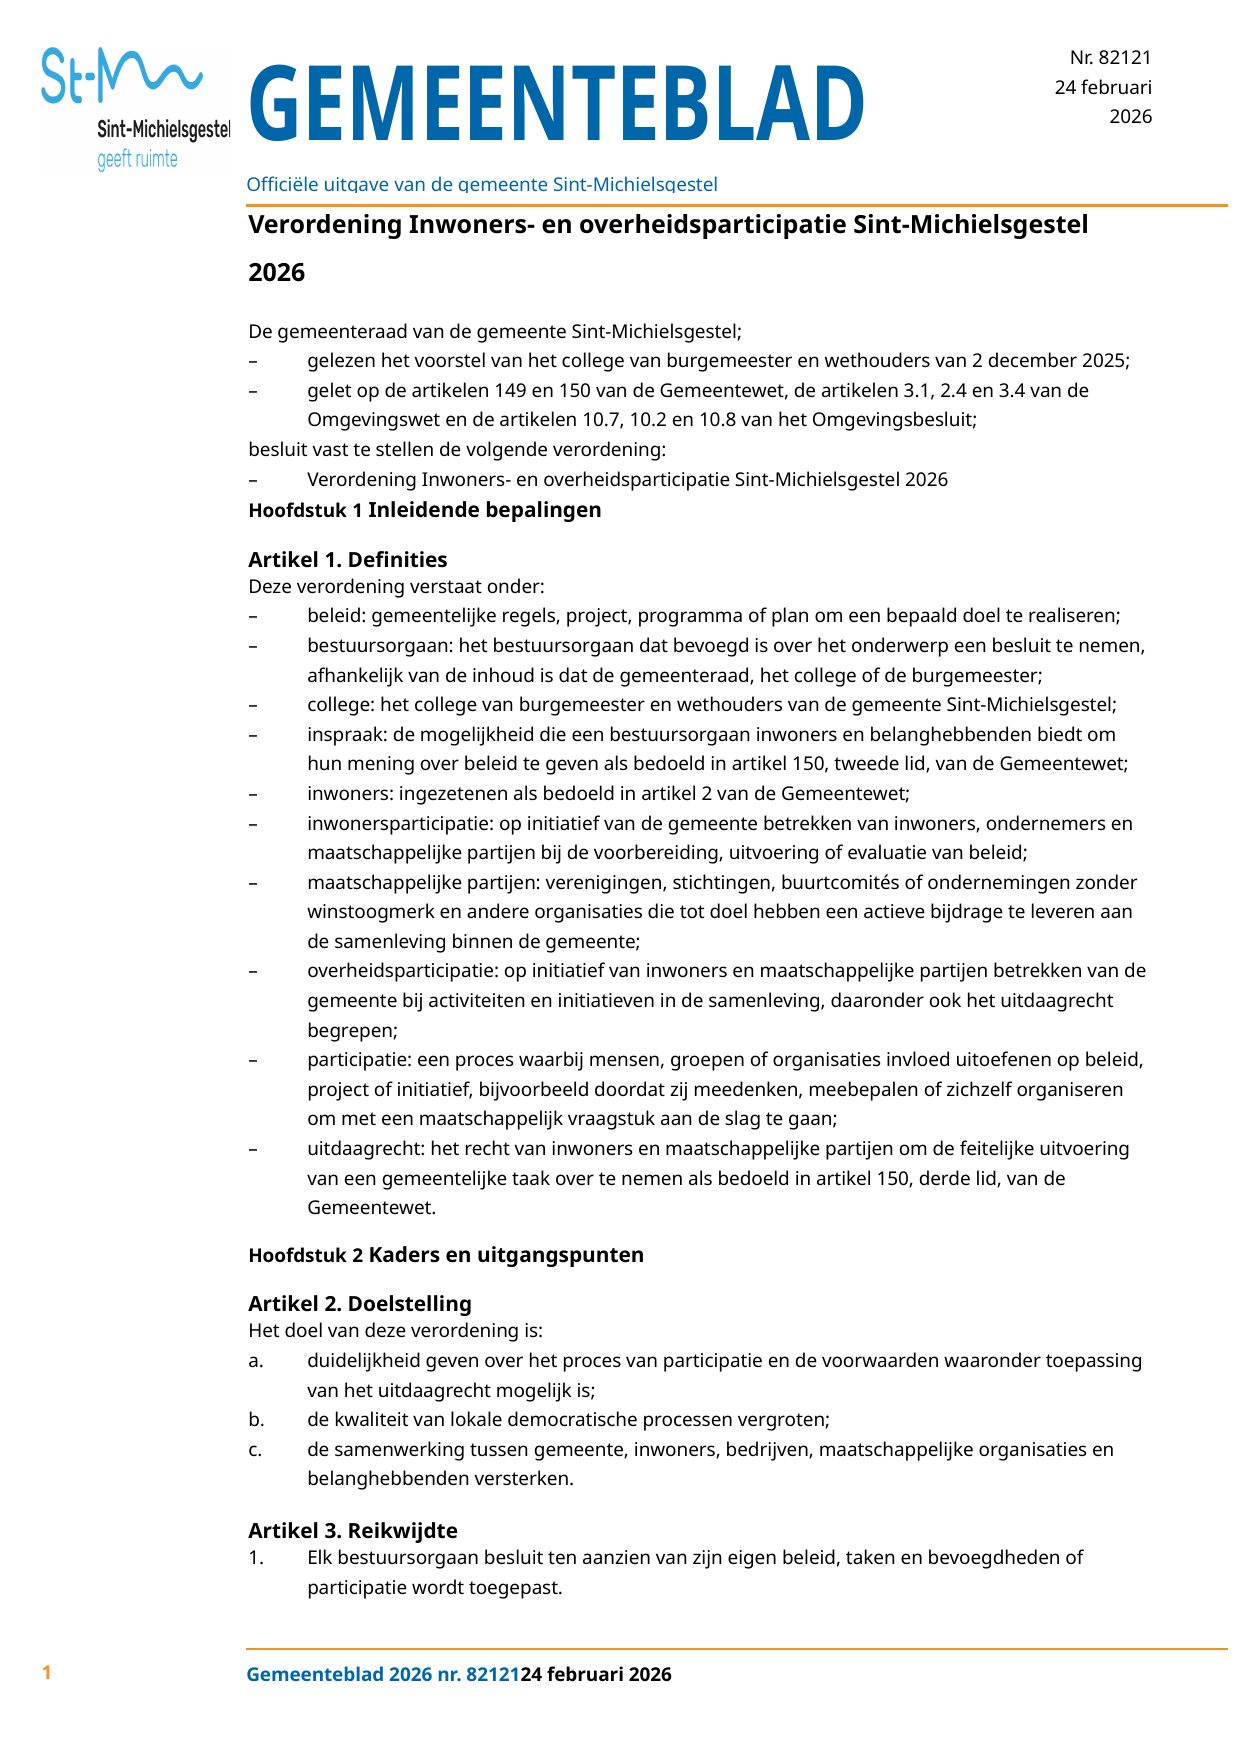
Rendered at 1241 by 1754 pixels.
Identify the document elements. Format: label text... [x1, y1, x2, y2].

list overheidsparticipatie: op initiatief van inwoners en maatschappelijke partijen betrekken van de gemeente bij activiteiten en initiatieven in de samenleving, daaronder ook het uitdaagrecht begrepen; [248, 958, 1152, 1043]
text Hoofdstuk 2 Kaders en uitgangspunten [248, 1240, 1152, 1268]
list duidelijkheid geven over het proces van participatie en de voorwaarden waaronder toepassing van het uitdaagrecht mogelijk is; [248, 1347, 1152, 1403]
text Het doel van deze verordening is: [248, 1318, 1152, 1343]
list inspraak: de mogelijkheid die een bestuursorgaan inwoners en belanghebbenden biedt om hun mening over beleid te geven als bedoeld in artikel 150, tweede lid, van de Gemeentewet; [248, 721, 1152, 776]
text Deze verordening verstaat onder: [248, 573, 1152, 599]
text De gemeenteraad van de gemeente Sint-Michielsgestel; [248, 318, 1152, 344]
list inwonersparticipatie: op initiatief van de gemeente betrekken van inwoners, ondernemers en maatschappelijke partijen bij de voorbereiding, uitvoering of evaluatie van beleid; [248, 810, 1152, 865]
list gelezen het voorstel van het college van burgemeester en wethouders van 2 december 2025; [248, 347, 1152, 373]
list Verordening Inwoners- en overheidsparticipatie Sint-Michielsgestel 2026 [248, 466, 1152, 492]
list Elk bestuursorgaan besluit ten aanzien van zijn eigen beleid, taken en bevoegdheden of participatie wordt toegepast. [248, 1544, 1152, 1600]
list participatie: een proces waarbij mensen, groepen of organisaties invloed uitoefenen op beleid, project of initiatief, bijvoorbeeld doordat zij meedenken, meebepalen of zichzelf organiseren om met een maatschappelijk vraagstuk aan de slag te gaan; [248, 1046, 1152, 1131]
list de kwaliteit van lokale democratische processen vergroten; [248, 1406, 1152, 1432]
list inwoners: ingezetenen als bedoeld in artikel 2 van de Gemeentewet; [248, 780, 1152, 806]
list maatschappelijke partijen: verenigingen, stichtingen, buurtcomités of ondernemingen zonder winstoogmerk en andere organisaties die tot doel hebben een actieve bijdrage te leveren aan de samenleving binnen de gemeente; [248, 869, 1152, 954]
list uitdaagrecht: het recht van inwoners en maatschappelijke partijen om de feitelijke uitvoering van een gemeentelijke taak over te nemen als bedoeld in artikel 150, derde lid, van de Gemeentewet. [248, 1135, 1152, 1220]
text Artikel 1. Definities [248, 545, 1152, 573]
list beleid: gemeentelijke regels, project, programma of plan om een bepaald doel te realiseren; [248, 603, 1152, 628]
text Artikel 2. Doelstelling [248, 1289, 1152, 1318]
text Artikel 3. Reikwijdte [248, 1516, 1152, 1544]
list gelet op de artikelen 149 en 150 van de Gemeentewet, de artikelen 3.1, 2.4 en 3.4 van de Omgevingswet en de artikelen 10.7, 10.2 en 10.8 van het Omgevingsbesluit; [248, 377, 1152, 432]
text Verordening Inwoners- en overheidsparticipatie Sint-Michielsgestel 2026 [248, 207, 1152, 288]
text besluit vast te stellen de volgende verordening: [248, 436, 1152, 462]
list de samenwerking tussen gemeente, inwoners, bedrijven, maatschappelijke organisaties en belanghebbenden versterken. [248, 1436, 1152, 1491]
picture [41, 47, 231, 172]
list college: het college van burgemeester en wethouders van de gemeente Sint-Michielsgestel; [248, 691, 1152, 717]
text Hoofdstuk 1 Inleidende bepalingen [248, 495, 1152, 524]
list bestuursorgaan: het bestuursorgaan dat bevoegd is over het onderwerp een besluit te nemen, afhankelijk van de inhoud is dat de gemeenteraad, het college of de burgemeester; [248, 632, 1152, 688]
